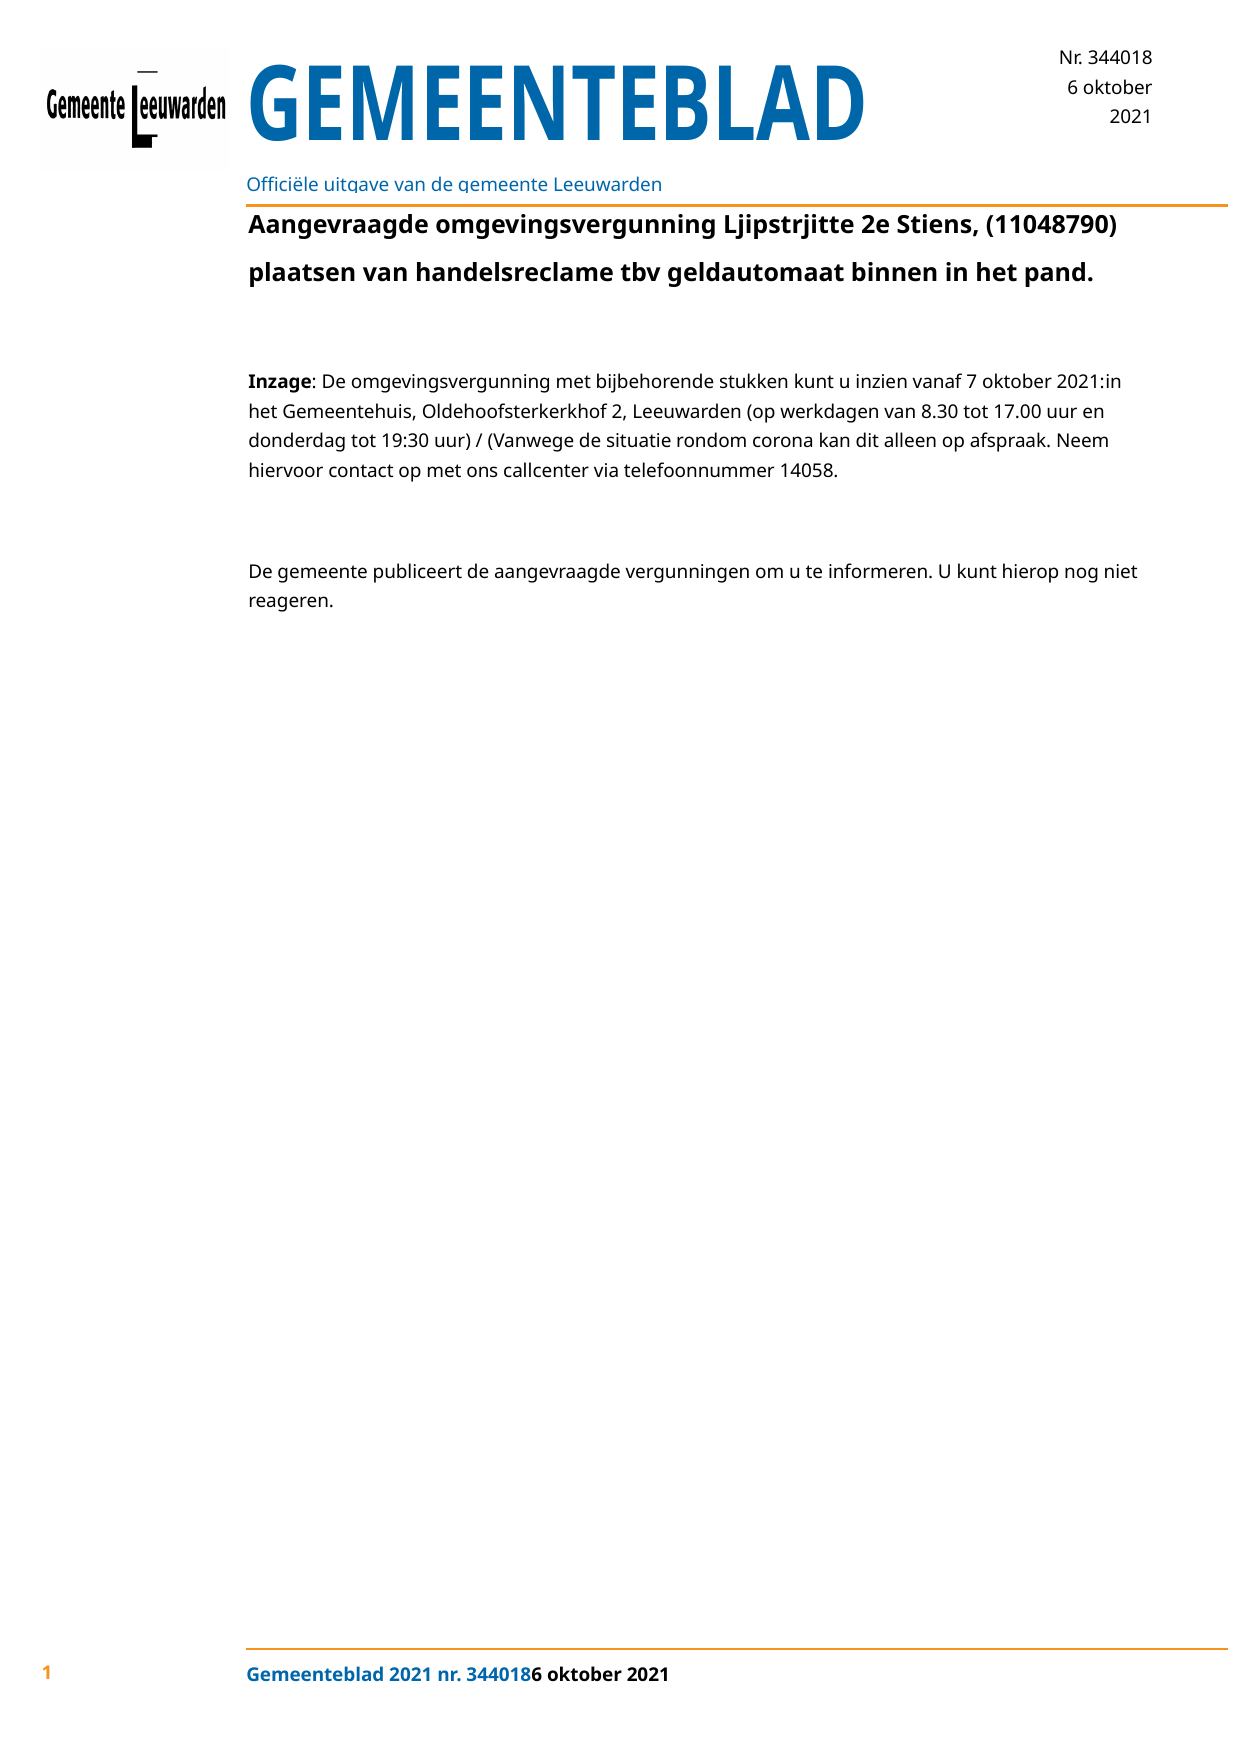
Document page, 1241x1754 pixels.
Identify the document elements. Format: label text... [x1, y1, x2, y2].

picture [41, 47, 231, 172]
text Aangevraagde omgevingsvergunning Ljipstrjitte 2e Stiens, (11048790) plaatsen van handelsreclame tbv geldautomaat binnen in het pand. [248, 207, 1152, 288]
text Inzage: De omgevingsvergunning met bijbehorende stukken kunt u inzien vanaf 7 oktober 2021:in het Gemeentehuis, Oldehoofsterkerkhof 2, Leeuwarden (op werkdagen van 8.30 tot 17.00 uur en donderdag tot 19:30 uur) / (Vanwege de situatie rondom corona kan dit alleen op afspraak. Neem hiervoor contact op met ons callcenter via telefoonnummer 14058. [248, 368, 1152, 483]
text De gemeente publiceert de aangevraagde vergunningen om u te informeren. U kunt hierop nog niet reageren. [248, 558, 1152, 613]
